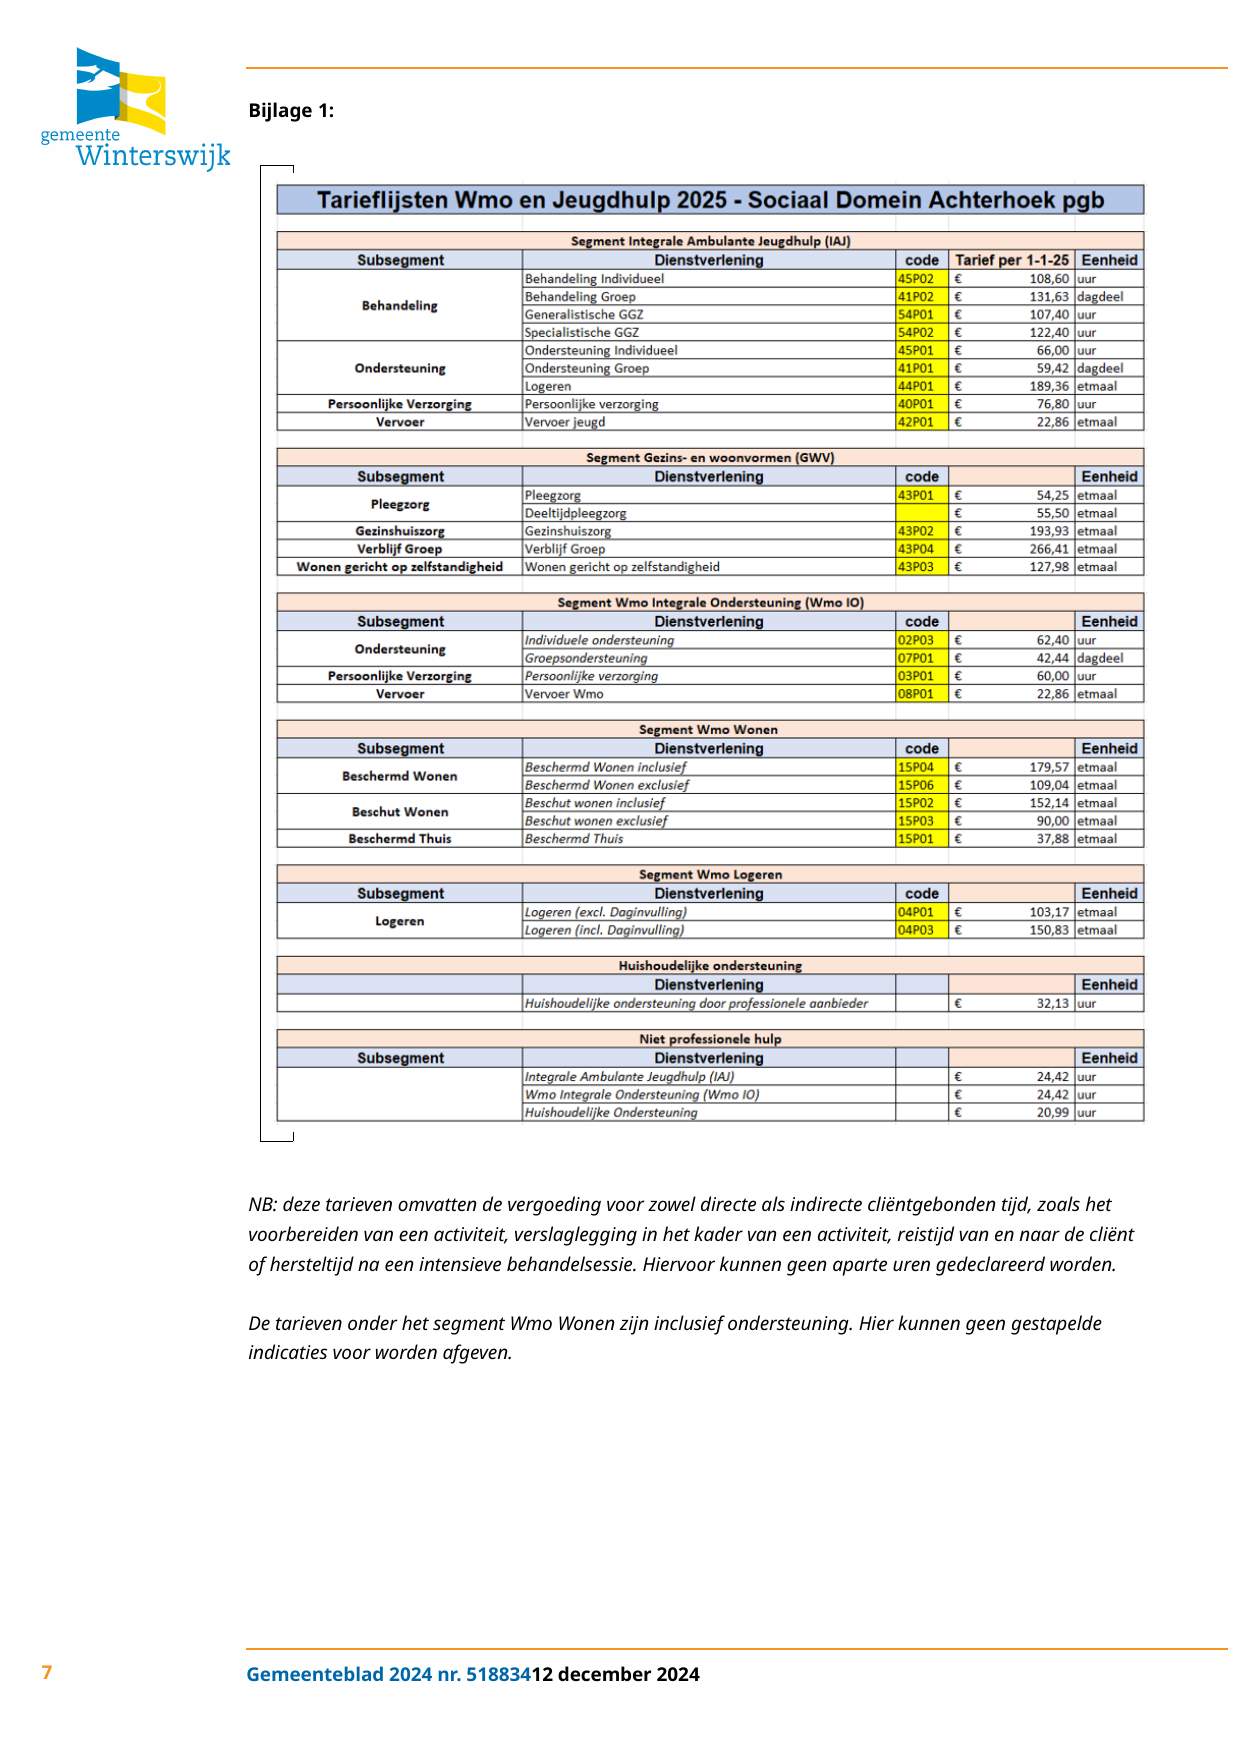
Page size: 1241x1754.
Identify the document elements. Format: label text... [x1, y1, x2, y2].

picture [225, 153, 231, 162]
text De tarieven onder het segment Wmo Wonen zijn inclusief ondersteuning. Hier kunnen geen gestapelde indicaties voor worden afgeven. [248, 1310, 1152, 1365]
picture [41, 47, 231, 172]
text Bijlage 1: [248, 95, 1152, 123]
picture [268, 173, 1155, 1132]
text NB: deze tarieven omvatten de vergoeding voor zowel directe als indirecte cliëntgebonden tijd, zoals het voorbereiden van een activiteit, verslaglegging in het kader van een activiteit, reistijd van en naar de cliënt of hersteltijd na een intensieve behandelsessie. Hiervoor kunnen geen aparte uren gedeclareerd worden. [248, 1192, 1152, 1276]
